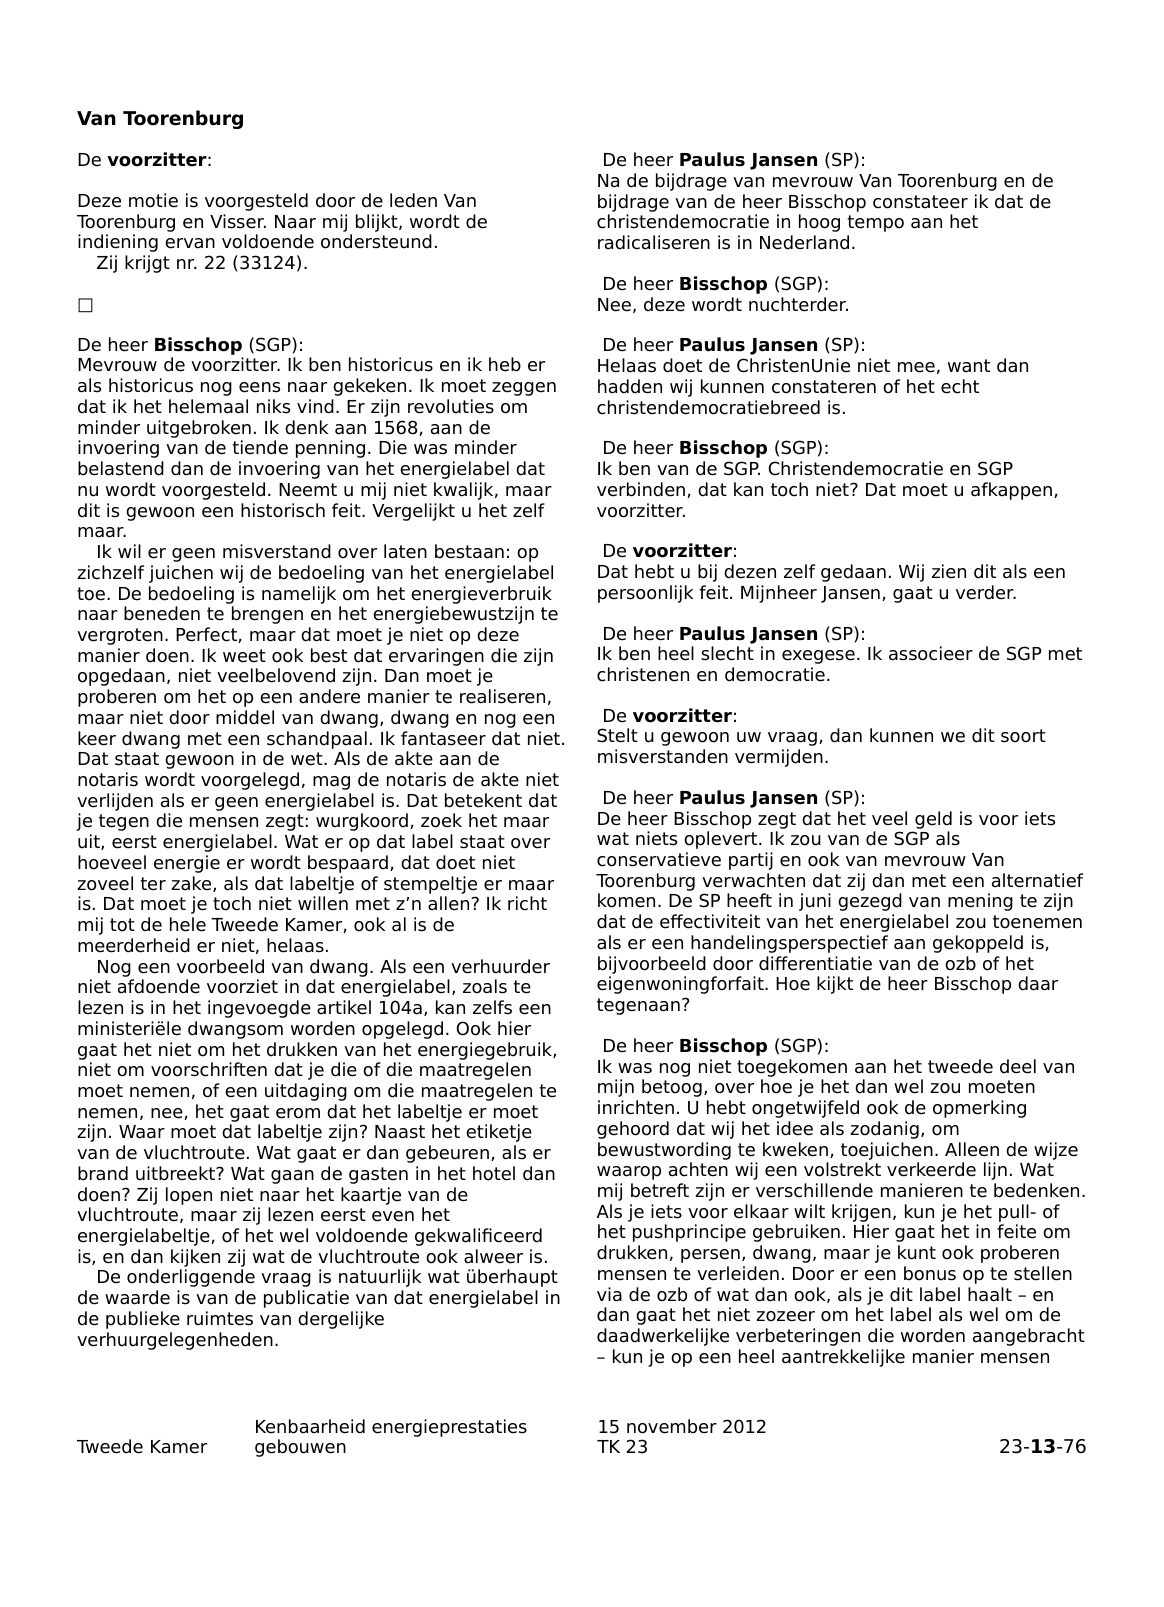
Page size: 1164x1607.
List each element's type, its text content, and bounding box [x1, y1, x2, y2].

text Ik wil er geen misverstand over laten bestaan: op zichzelf juichen wij de bedoeling van het energielabel toe. De bedoeling is namelijk om het energieverbruik naar beneden te brengen en het energiebewustzijn te vergroten. Perfect, maar dat moet je niet op deze manier doen. Ik weet ook best dat ervaringen die zijn opgedaan, niet veelbelovend zijn. Dan moet je proberen om het op een andere manier te realiseren, maar niet door middel van dwang, dwang en nog een keer dwang met een schandpaal. Ik fantaseer dat niet. Dat staat gewoon in de wet. Als de akte aan de notaris wordt voorgelegd, mag de notaris de akte niet verlijden als er geen energielabel is. Dat betekent dat je tegen die mensen zegt: wurgkoord, zoek het maar uit, eerst energielabel. Wat er op dat label staat over hoeveel energie er wordt bespaard, dat doet niet zoveel ter zake, als dat labeltje of stempeltje er maar is. Dat moet je toch niet willen met z’n allen? Ik richt mij tot de hele Tweede Kamer, ook al is de meerderheid er niet, helaas. [77, 542, 567, 956]
text Ik ben van de SGP. Christendemocratie en SGP verbinden, dat kan toch niet? Dat moet u afkappen, voorzitter. [596, 459, 1087, 521]
text De heer Paulus Jansen (SP): [596, 335, 1087, 356]
text Na de bijdrage van mevrouw Van Toorenburg en de bijdrage van de heer Bisschop constateer ik dat de christendemocratie in hoog tempo aan het radicaliseren is in Nederland. [596, 171, 1087, 254]
text Stelt u gewoon uw vraag, dan kunnen we dit soort misverstanden vermijden. [596, 726, 1087, 768]
text De voorzitter: [77, 150, 567, 171]
text De heer Bisschop (SGP): [596, 274, 1087, 294]
text De heer Paulus Jansen (SP): [596, 788, 1087, 808]
text Nee, deze wordt nuchterder. [596, 294, 1087, 315]
text Dat hebt u bij dezen zelf gedaan. Wij zien dit als een persoonlijk feit. Mijnheer Jansen, gaat u verder. [596, 562, 1087, 603]
text De heer Bisschop (SGP): [596, 1036, 1087, 1056]
text De voorzitter: [596, 706, 1087, 726]
text Zij krijgt nr. 22 (33124). [77, 253, 567, 274]
text De heer Bisschop (SGP): [596, 438, 1087, 459]
text De heer Bisschop (SGP): [77, 334, 567, 355]
text Deze motie is voorgesteld door de leden Van Toorenburg en Visser. Naar mij blijkt, wordt de indiening ervan voldoende ondersteund. [77, 191, 567, 253]
text Nog een voorbeeld van dwang. Als een verhuurder niet afdoende voorziet in dat energielabel, zoals te lezen is in het ingevoegde artikel 104a, kan zelfs een ministeriële dwangsom worden opgelegd. Ook hier gaat het niet om het drukken van het energiegebruik, niet om voorschriften dat je die of die maatregelen moet nemen, of een uitdaging om die maatregelen te nemen, nee, het gaat erom dat het labeltje er moet zijn. Waar moet dat labeltje zijn? Naast het etiketje van de vluchtroute. Wat gaat er dan gebeuren, als er brand uitbreekt? Wat gaan de gasten in het hotel dan doen? Zij lopen niet naar het kaartje van de vluchtroute, maar zij lezen eerst even het energielabeltje, of het wel voldoende gekwalificeerd is, en dan kijken zij wat de vluchtroute ook alweer is. [77, 956, 567, 1267]
text De heer Bisschop zegt dat het veel geld is voor iets wat niets oplevert. Ik zou van de SGP als conservatieve partij en ook van mevrouw Van Toorenburg verwachten dat zij dan met een alternatief komen. De SP heeft in juni gezegd van mening te zijn dat de effectiviteit van het energielabel zou toenemen als er een handelingsperspectief aan gekoppeld is, bijvoorbeeld door differentiatie van de ozb of het eigenwoningforfait. Hoe kijkt de heer Bisschop daar tegenaan? [596, 808, 1087, 1016]
text De heer Paulus Jansen (SP): [596, 150, 1087, 171]
text Ik was nog niet toegekomen aan het tweede deel van mijn betoog, over hoe je het dan wel zou moeten inrichten. U hebt ongetwijfeld ook de opmerking gehoord dat wij het idee als zodanig, om bewustwording te kweken, toejuichen. Alleen de wijze waarop achten wij een volstrekt verkeerde lijn. Wat mij betreft zijn er verschillende manieren te bedenken. Als je iets voor elkaar wilt krijgen, kun je het pull- of het pushprincipe gebruiken. Hier gaat het in feite om drukken, persen, dwang, maar je kunt ook proberen mensen te verleiden. Door er een bonus op te stellen via de ozb of wat dan ook, als je dit label haalt – en dan gaat het niet zozeer om het label als wel om de daadwerkelijke verbeteringen die worden aangebracht – kun je op een heel aantrekkelijke manier mensen [596, 1056, 1087, 1367]
text Ik ben heel slecht in exegese. Ik associeer de SGP met christenen en democratie. [596, 644, 1087, 686]
text Mevrouw de voorzitter. Ik ben historicus en ik heb er als historicus nog eens naar gekeken. Ik moet zeggen dat ik het helemaal niks vind. Er zijn revoluties om minder uitgebroken. Ik denk aan 1568, aan de invoering van de tiende penning. Die was minder belastend dan de invoering van het energielabel dat nu wordt voorgesteld. Neemt u mij niet kwalijk, maar dit is gewoon een historisch feit. Vergelijkt u het zelf maar. [77, 355, 567, 542]
text □ [77, 294, 567, 314]
text De onderliggende vraag is natuurlijk wat überhaupt de waarde is van de publicatie van dat energielabel in de publieke ruimtes van dergelijke verhuurgelegenheden. [77, 1267, 567, 1350]
text Helaas doet de ChristenUnie niet mee, want dan hadden wij kunnen constateren of het echt christendemocratiebreed is. [596, 356, 1087, 418]
text De voorzitter: [596, 541, 1087, 562]
text De heer Paulus Jansen (SP): [596, 623, 1087, 644]
